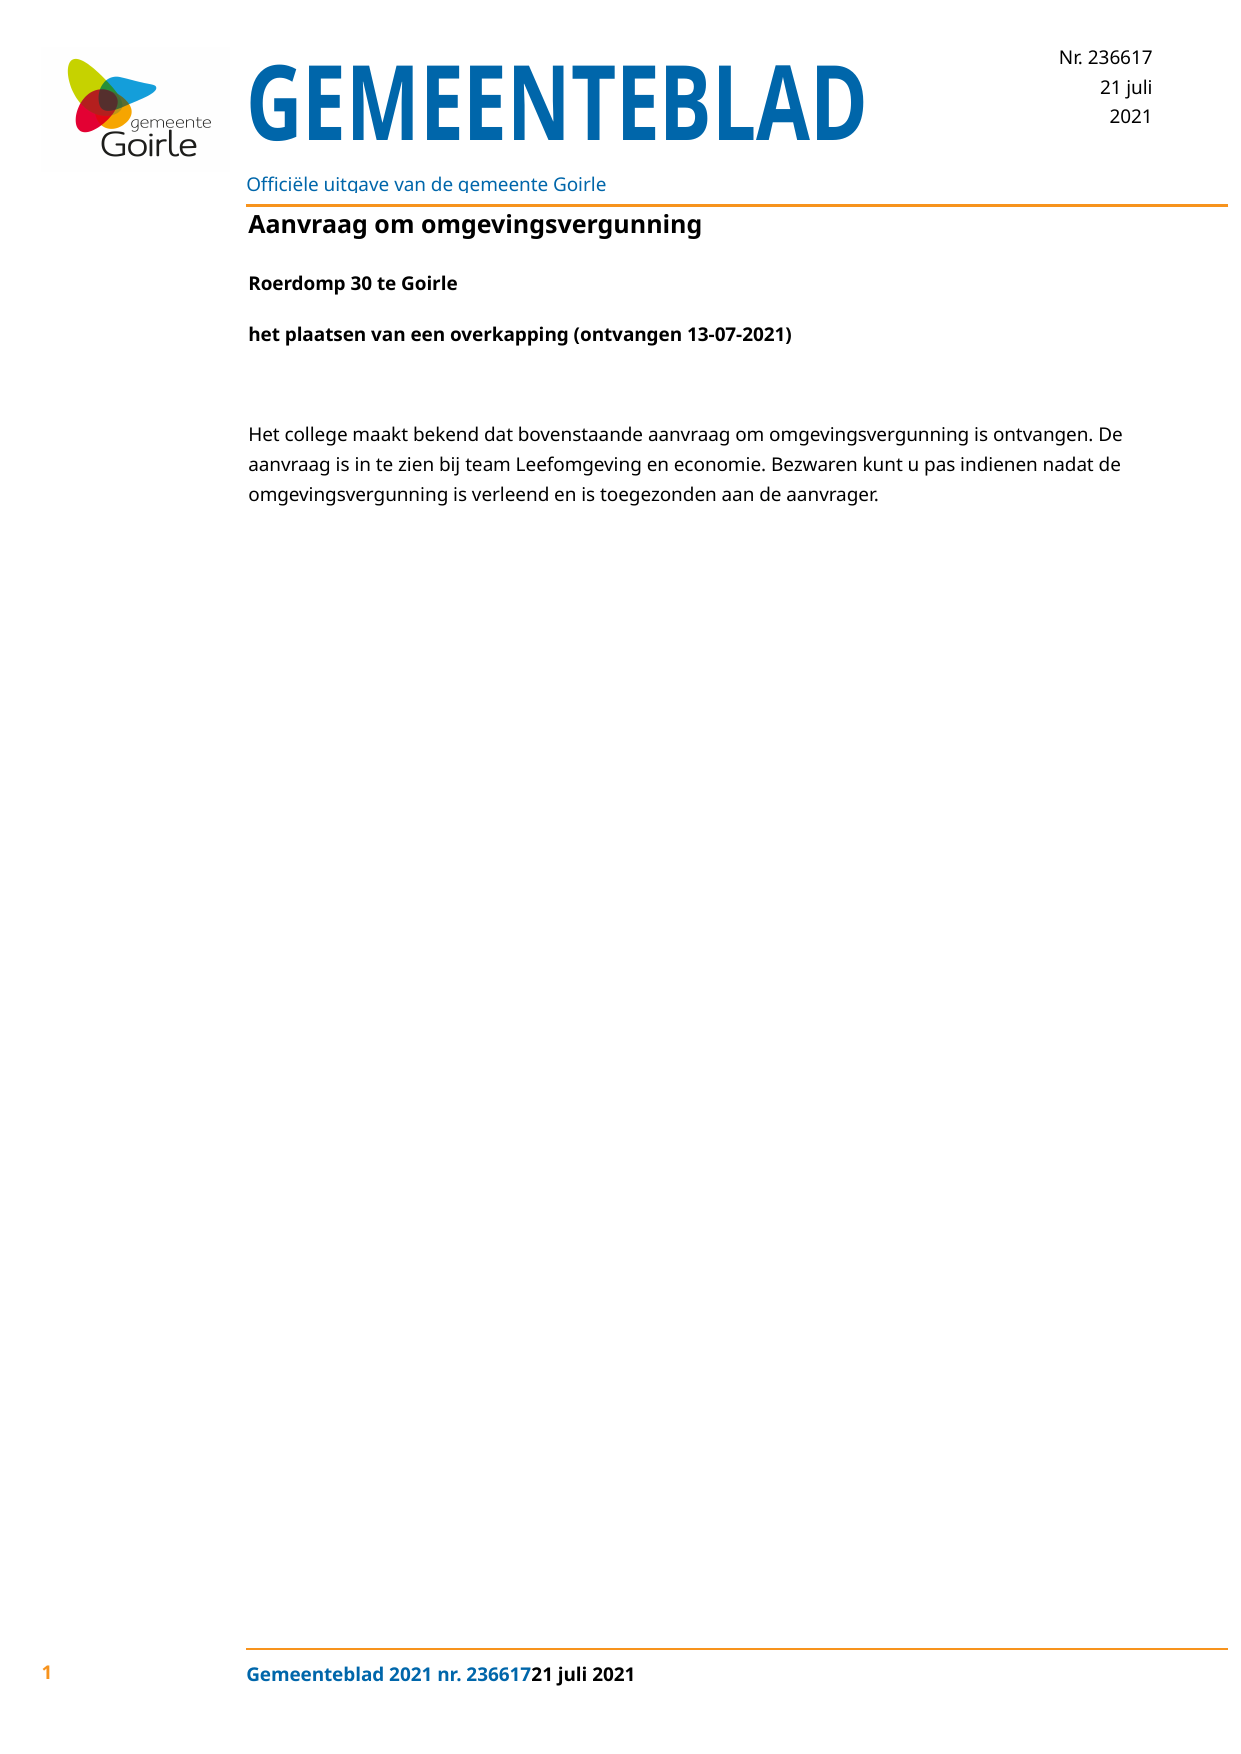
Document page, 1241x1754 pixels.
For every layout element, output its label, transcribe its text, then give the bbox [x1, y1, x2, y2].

text het plaatsen van een overkapping (ontvangen 13-07-2021) [248, 321, 1152, 346]
text Het college maakt bekend dat bovenstaande aanvraag om omgevingsvergunning is ontvangen. De aanvraag is in te zien bij team Leefomgeving en economie. Bezwaren kunt u pas indienen nadat de omgevingsvergunning is verleend en is toegezonden aan de aanvrager. [248, 422, 1152, 506]
text Roerdomp 30 te Goirle [248, 270, 1152, 296]
text Aanvraag om omgevingsvergunning [248, 207, 1152, 241]
picture [41, 47, 231, 172]
